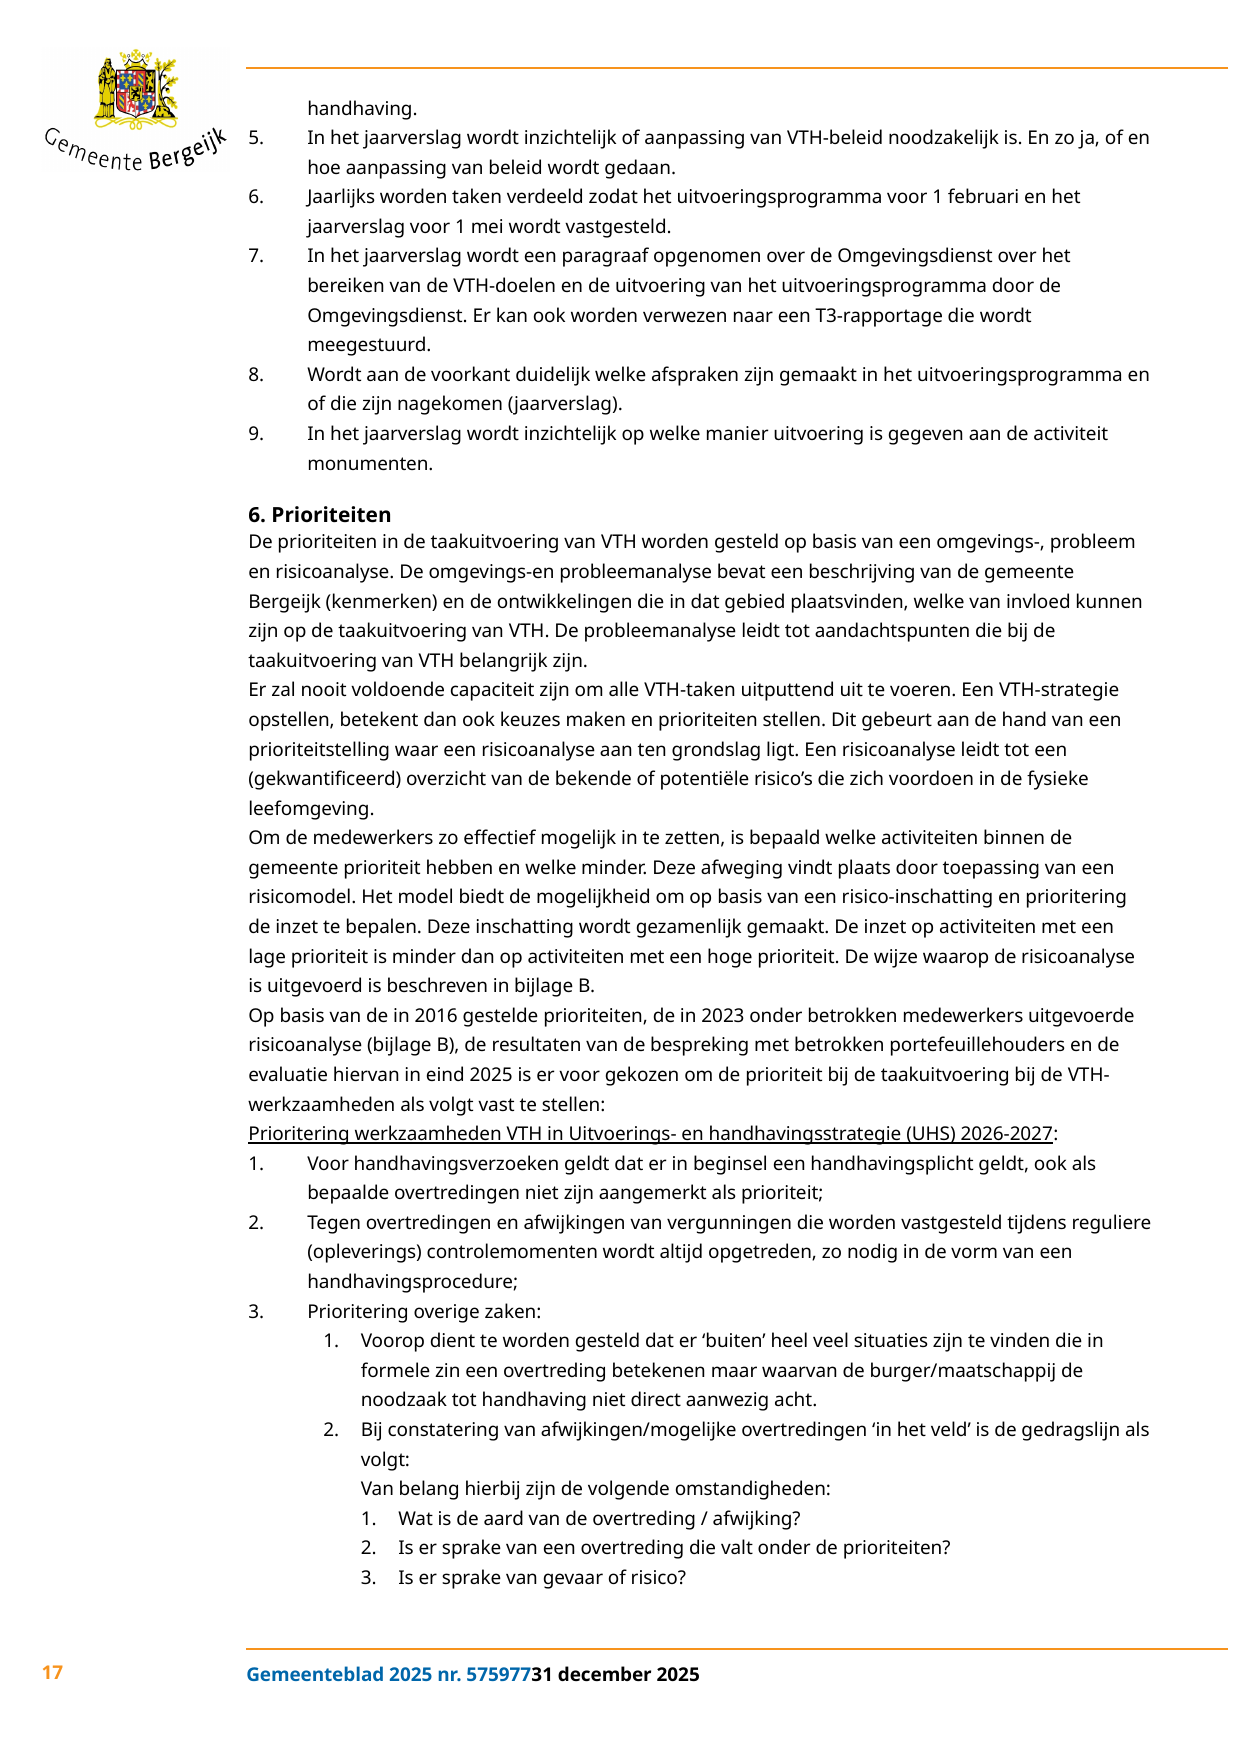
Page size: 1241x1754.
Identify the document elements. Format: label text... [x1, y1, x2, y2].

list Is er sprake van een overtreding die valt onder de prioriteiten? [361, 1534, 1152, 1560]
list Is er sprake van gevaar of risico? [361, 1564, 1152, 1590]
list handhaving. [248, 95, 1152, 121]
list In het jaarverslag wordt een paragraaf opgenomen over de Omgevingsdienst over het bereiken van de VTH-doelen en de uitvoering van het uitvoeringsprogramma door de Omgevingsdienst. Er kan ook worden verwezen naar een T3-rapportage die wordt meegestuurd. [248, 243, 1152, 357]
list Tegen overtredingen en afwijkingen van vergunningen die worden vastgesteld tijdens reguliere (opleverings) controlemomenten wordt altijd opgetreden, zo nodig in de vorm van een handhavingsprocedure; [248, 1209, 1152, 1294]
text Er zal nooit voldoende capaciteit zijn om alle VTH-taken uitputtend uit te voeren. Een VTH-strategie opstellen, betekent dan ook keuzes maken en prioriteiten stellen. Dit gebeurt aan de hand van een prioriteitstelling waar een risicoanalyse aan ten grondslag ligt. Een risicoanalyse leidt tot een (gekwantificeerd) overzicht van de bekende of potentiële risico’s die zich voordoen in de fysieke leefomgeving. [248, 677, 1152, 821]
text Op basis van de in 2016 gestelde prioriteiten, de in 2023 onder betrokken medewerkers uitgevoerde risicoanalyse (bijlage B), de resultaten van de bespreking met betrokken portefeuillehouders en de evaluatie hiervan in eind 2025 is er voor gekozen om de prioriteit bij de taakuitvoering bij de VTH-werkzaamheden als volgt vast te stellen: [248, 1002, 1152, 1116]
list Van belang hierbij zijn de volgende omstandigheden: [323, 1475, 1152, 1501]
list In het jaarverslag wordt inzichtelijk op welke manier uitvoering is gegeven aan de activiteit monumenten. [248, 420, 1152, 476]
list Wordt aan de voorkant duidelijk welke afspraken zijn gemaakt in het uitvoeringsprogramma en of die zijn nagekomen (jaarverslag). [248, 361, 1152, 416]
list Prioritering overige zaken: [248, 1298, 1152, 1323]
text Prioritering werkzaamheden VTH in Uitvoerings- en handhavingsstrategie (UHS) 2026-2027: [248, 1120, 1152, 1146]
text Om de medewerkers zo effectief mogelijk in te zetten, is bepaald welke activiteiten binnen de gemeente prioriteit hebben en welke minder. Deze afweging vindt plaats door toepassing van een risicomodel. Het model biedt de mogelijkheid om op basis van een risico-inschatting en prioritering de inzet te bepalen. Deze inschatting wordt gezamenlijk gemaakt. De inzet op activiteiten met een lage prioriteit is minder dan op activiteiten met een hoge prioriteit. De wijze waarop de risicoanalyse is uitgevoerd is beschreven in bijlage B. [248, 824, 1152, 998]
list Voorop dient te worden gesteld dat er ‘buiten’ heel veel situaties zijn te vinden die in formele zin een overtreding betekenen maar waarvan de burger/maatschappij de noodzaak tot handhaving niet direct aanwezig acht. [323, 1327, 1152, 1412]
text De prioriteiten in de taakuitvoering van VTH worden gesteld op basis van een omgevings-, probleem en risicoanalyse. De omgevings-en probleemanalyse bevat een beschrijving van de gemeente Bergeijk (kenmerken) en de ontwikkelingen die in dat gebied plaatsvinden, welke van invloed kunnen zijn op de taakuitvoering van VTH. De probleemanalyse leidt tot aandachtspunten die bij de taakuitvoering van VTH belangrijk zijn. [248, 529, 1152, 673]
text 6. Prioriteiten [248, 500, 1152, 529]
list Bij constatering van afwijkingen/mogelijke overtredingen ‘in het veld’ is de gedragslijn als volgt: [323, 1416, 1152, 1471]
list Jaarlijks worden taken verdeeld zodat het uitvoeringsprogramma voor 1 februari en het jaarverslag voor 1 mei wordt vastgesteld. [248, 183, 1152, 239]
list Wat is de aard van de overtreding / afwijking? [361, 1505, 1152, 1531]
list Voor handhavingsverzoeken geldt dat er in beginsel een handhavingsplicht geldt, ook als bepaalde overtredingen niet zijn aangemerkt als prioriteit; [248, 1150, 1152, 1205]
picture [41, 47, 231, 172]
list In het jaarverslag wordt inzichtelijk of aanpassing van VTH-beleid noodzakelijk is. En zo ja, of en hoe aanpassing van beleid wordt gedaan. [248, 124, 1152, 180]
